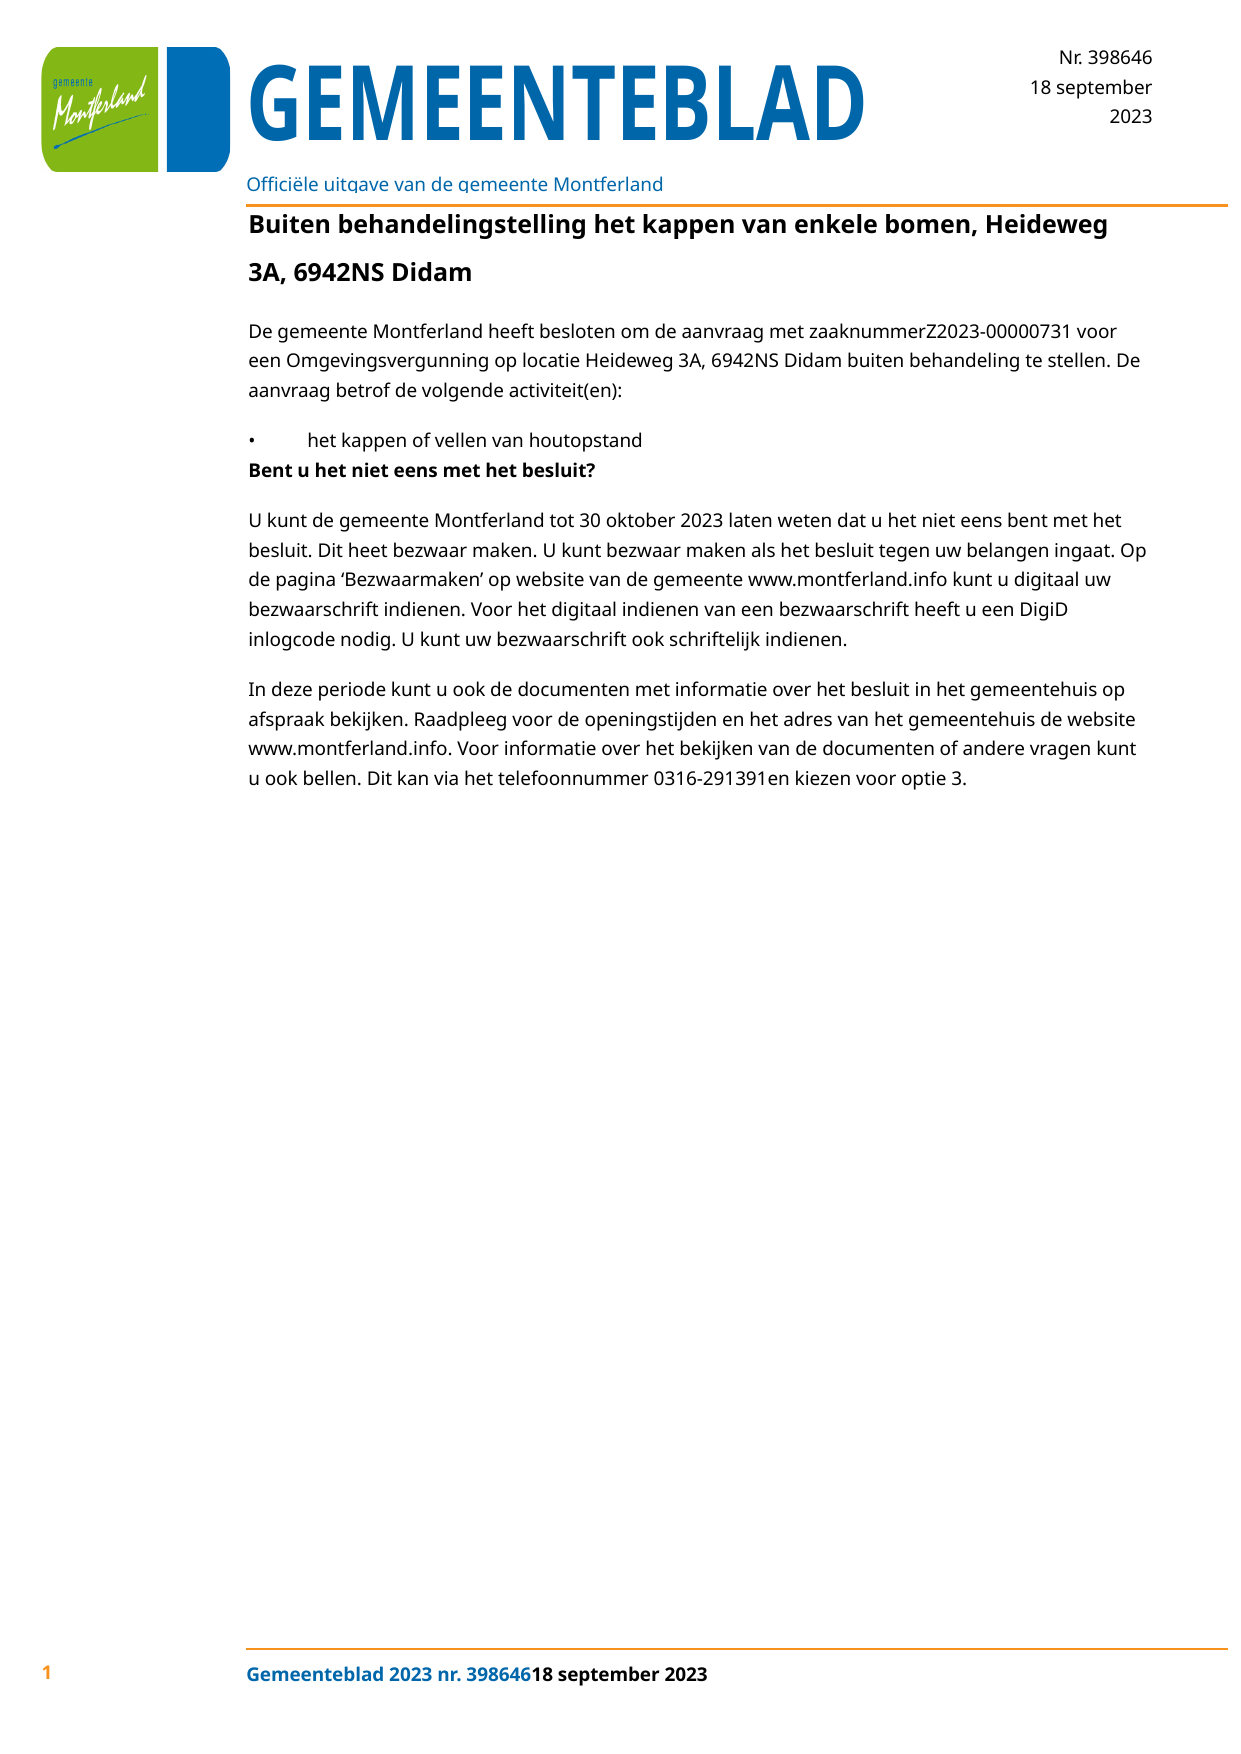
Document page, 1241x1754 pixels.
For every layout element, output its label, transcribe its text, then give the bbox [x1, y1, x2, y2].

text Buiten behandelingstelling het kappen van enkele bomen, Heideweg 3A, 6942NS Didam [248, 207, 1152, 288]
picture [41, 47, 231, 172]
text De gemeente Montferland heeft besloten om de aanvraag met zaaknummerZ2023-00000731 voor een Omgevingsvergunning op locatie Heideweg 3A, 6942NS Didam buiten behandeling te stellen. De aanvraag betrof de volgende activiteit(en): [248, 318, 1152, 403]
text Bent u het niet eens met het besluit? [248, 457, 1152, 483]
text U kunt de gemeente Montferland tot 30 oktober 2023 laten weten dat u het niet eens bent met het besluit. Dit heet bezwaar maken. U kunt bezwaar maken als het besluit tegen uw belangen ingaat. Op de pagina ‘Bezwaarmaken’ op website van de gemeente www.montferland.info kunt u digitaal uw bezwaarschrift indienen. Voor het digitaal indienen van een bezwaarschrift heeft u een DigiD inlogcode nodig. U kunt uw bezwaarschrift ook schriftelijk indienen. [248, 507, 1152, 652]
list het kappen of vellen van houtopstand [248, 427, 1152, 453]
text In deze periode kunt u ook de documenten met informatie over het besluit in het gemeentehuis op afspraak bekijken. Raadpleeg voor de openingstijden en het adres van het gemeentehuis de website www.montferland.info. Voor informatie over het bekijken van de documenten of andere vragen kunt u ook bellen. Dit kan via het telefoonnummer 0316-291391en kiezen voor optie 3. [248, 676, 1152, 791]
